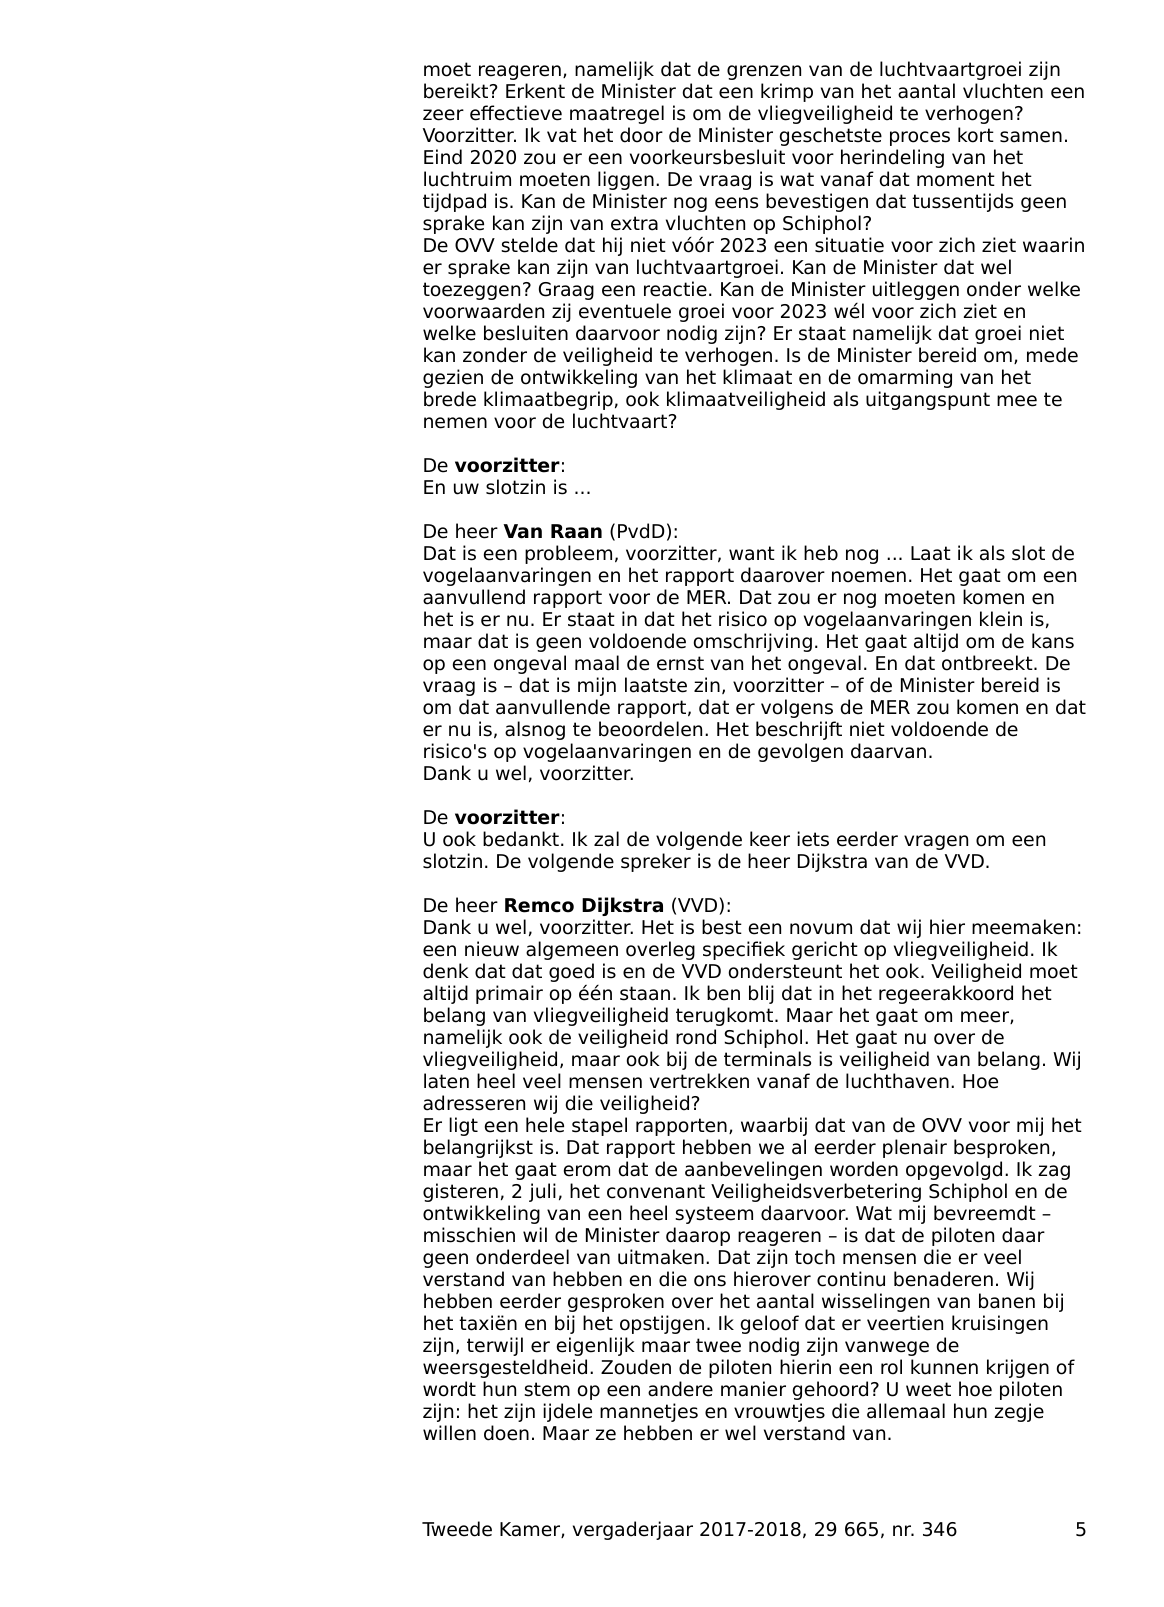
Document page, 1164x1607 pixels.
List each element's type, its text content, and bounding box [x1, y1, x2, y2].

text De OVV stelde dat hij niet vóór 2023 een situatie voor zich ziet waarin er sprake kan zijn van luchtvaartgroei. Kan de Minister dat wel toezeggen? Graag een reactie. Kan de Minister uitleggen onder welke voorwaarden zij eventuele groei voor 2023 wél voor zich ziet en welke besluiten daarvoor nodig zijn? Er staat namelijk dat groei niet kan zonder de veiligheid te verhogen. Is de Minister bereid om, mede gezien de ontwikkeling van het klimaat en de omarming van het brede klimaatbegrip, ook klimaatveiligheid als uitgangspunt mee te nemen voor de luchtvaart? [422, 235, 1087, 433]
text Er ligt een hele stapel rapporten, waarbij dat van de OVV voor mij het belangrijkst is. Dat rapport hebben we al eerder plenair besproken, maar het gaat erom dat de aanbevelingen worden opgevolgd. Ik zag gisteren, 2 juli, het convenant Veiligheidsverbetering Schiphol en de ontwikkeling van een heel systeem daarvoor. Wat mij bevreemdt – misschien wil de Minister daarop reageren – is dat de piloten daar geen onderdeel van uitmaken. Dat zijn toch mensen die er veel verstand van hebben en die ons hierover continu benaderen. Wij hebben eerder gesproken over het aantal wisselingen van banen bij het taxiën en bij het opstijgen. Ik geloof dat er veertien kruisingen zijn, terwijl er eigenlijk maar twee nodig zijn vanwege de weersgesteldheid. Zouden de piloten hierin een rol kunnen krijgen of wordt hun stem op een andere manier gehoord? U weet hoe piloten zijn: het zijn ijdele mannetjes en vrouwtjes die allemaal hun zegje willen doen. Maar ze hebben er wel verstand van. [422, 1115, 1087, 1444]
text Dat is een probleem, voorzitter, want ik heb nog ... Laat ik als slot de vogelaanvaringen en het rapport daarover noemen. Het gaat om een aanvullend rapport voor de MER. Dat zou er nog moeten komen en het is er nu. Er staat in dat het risico op vogelaanvaringen klein is, maar dat is geen voldoende omschrijving. Het gaat altijd om de kans op een ongeval maal de ernst van het ongeval. En dat ontbreekt. De vraag is – dat is mijn laatste zin, voorzitter – of de Minister bereid is om dat aanvullende rapport, dat er volgens de MER zou komen en dat er nu is, alsnog te beoordelen. Het beschrijft niet voldoende de risico's op vogelaanvaringen en de gevolgen daarvan. [422, 543, 1087, 763]
text De heer Remco Dijkstra (VVD): [422, 895, 1087, 917]
text Dank u wel, voorzitter. [422, 763, 1087, 785]
text U ook bedankt. Ik zal de volgende keer iets eerder vragen om een slotzin. De volgende spreker is de heer Dijkstra van de VVD. [422, 829, 1087, 873]
text De heer Van Raan (PvdD): [422, 521, 1087, 543]
text moet reageren, namelijk dat de grenzen van de luchtvaartgroei zijn bereikt? Erkent de Minister dat een krimp van het aantal vluchten een zeer effectieve maatregel is om de vliegveiligheid te verhogen? [422, 59, 1087, 125]
text En uw slotzin is ... [422, 477, 1087, 499]
text De voorzitter: [422, 455, 1087, 477]
text De voorzitter: [422, 807, 1087, 829]
text Voorzitter. Ik vat het door de Minister geschetste proces kort samen. Eind 2020 zou er een voorkeursbesluit voor herindeling van het luchtruim moeten liggen. De vraag is wat vanaf dat moment het tijdpad is. Kan de Minister nog eens bevestigen dat tussentijds geen sprake kan zijn van extra vluchten op Schiphol? [422, 125, 1087, 235]
text Dank u wel, voorzitter. Het is best een novum dat wij hier meemaken: een nieuw algemeen overleg specifiek gericht op vliegveiligheid. Ik denk dat dat goed is en de VVD ondersteunt het ook. Veiligheid moet altijd primair op één staan. Ik ben blij dat in het regeerakkoord het belang van vliegveiligheid terugkomt. Maar het gaat om meer, namelijk ook de veiligheid rond Schiphol. Het gaat nu over de vliegveiligheid, maar ook bij de terminals is veiligheid van belang. Wij laten heel veel mensen vertrekken vanaf de luchthaven. Hoe adresseren wij die veiligheid? [422, 917, 1087, 1115]
